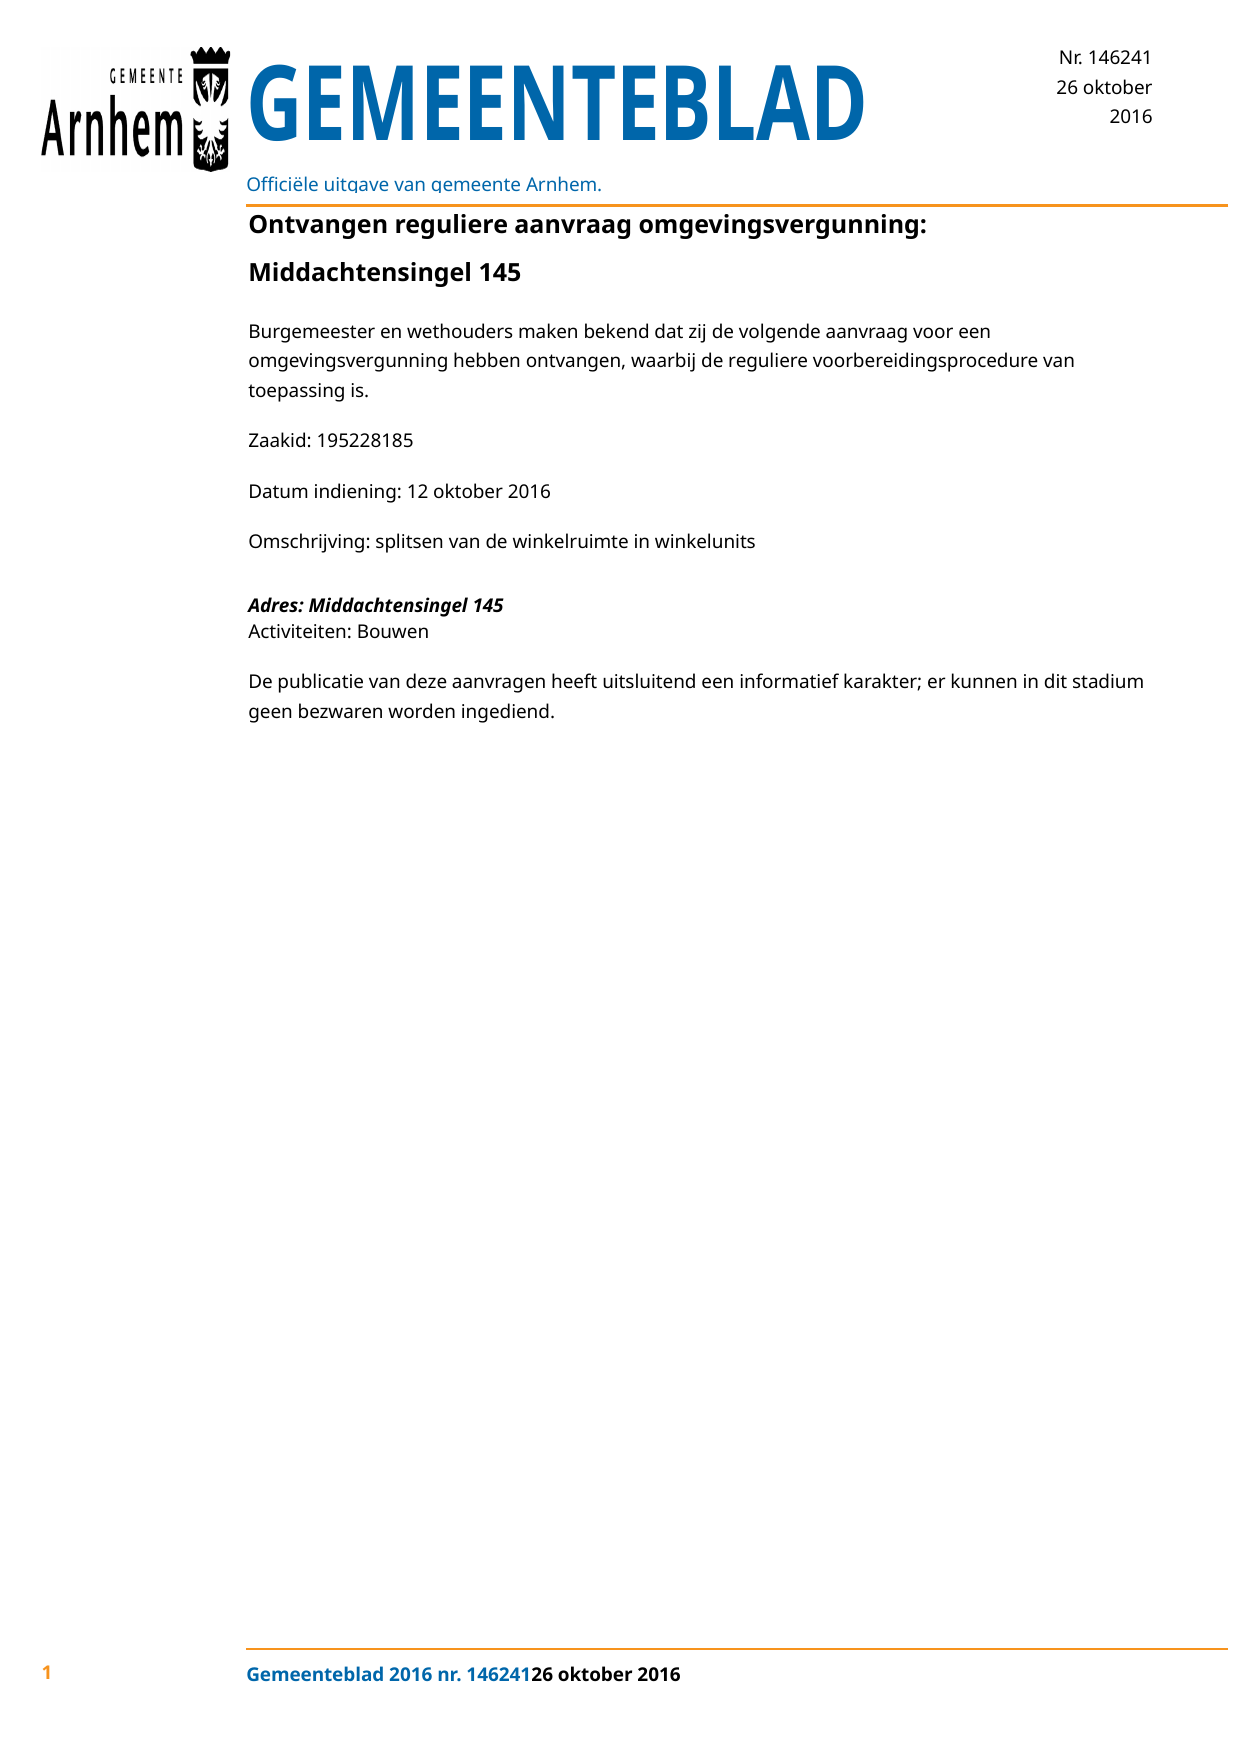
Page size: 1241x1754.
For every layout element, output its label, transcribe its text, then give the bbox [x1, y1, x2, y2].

text Burgemeester en wethouders maken bekend dat zij de volgende aanvraag voor een omgevingsvergunning hebben ontvangen, waarbij de reguliere voorbereidingsprocedure van toepassing is. [248, 318, 1152, 403]
text Zaakid: 195228185 [248, 427, 1152, 453]
picture [41, 47, 231, 172]
text Adres: Middachtensingel 145 [248, 592, 1152, 618]
text Omschrijving: splitsen van de winkelruimte in winkelunits [248, 528, 1152, 554]
text De publicatie van deze aanvragen heeft uitsluitend een informatief karakter; er kunnen in dit stadium geen bezwaren worden ingediend. [248, 668, 1152, 724]
text Datum indiening: 12 oktober 2016 [248, 478, 1152, 504]
text Activiteiten: Bouwen [248, 618, 1152, 644]
text Ontvangen reguliere aanvraag omgevingsvergunning: Middachtensingel 145 [248, 207, 1152, 288]
